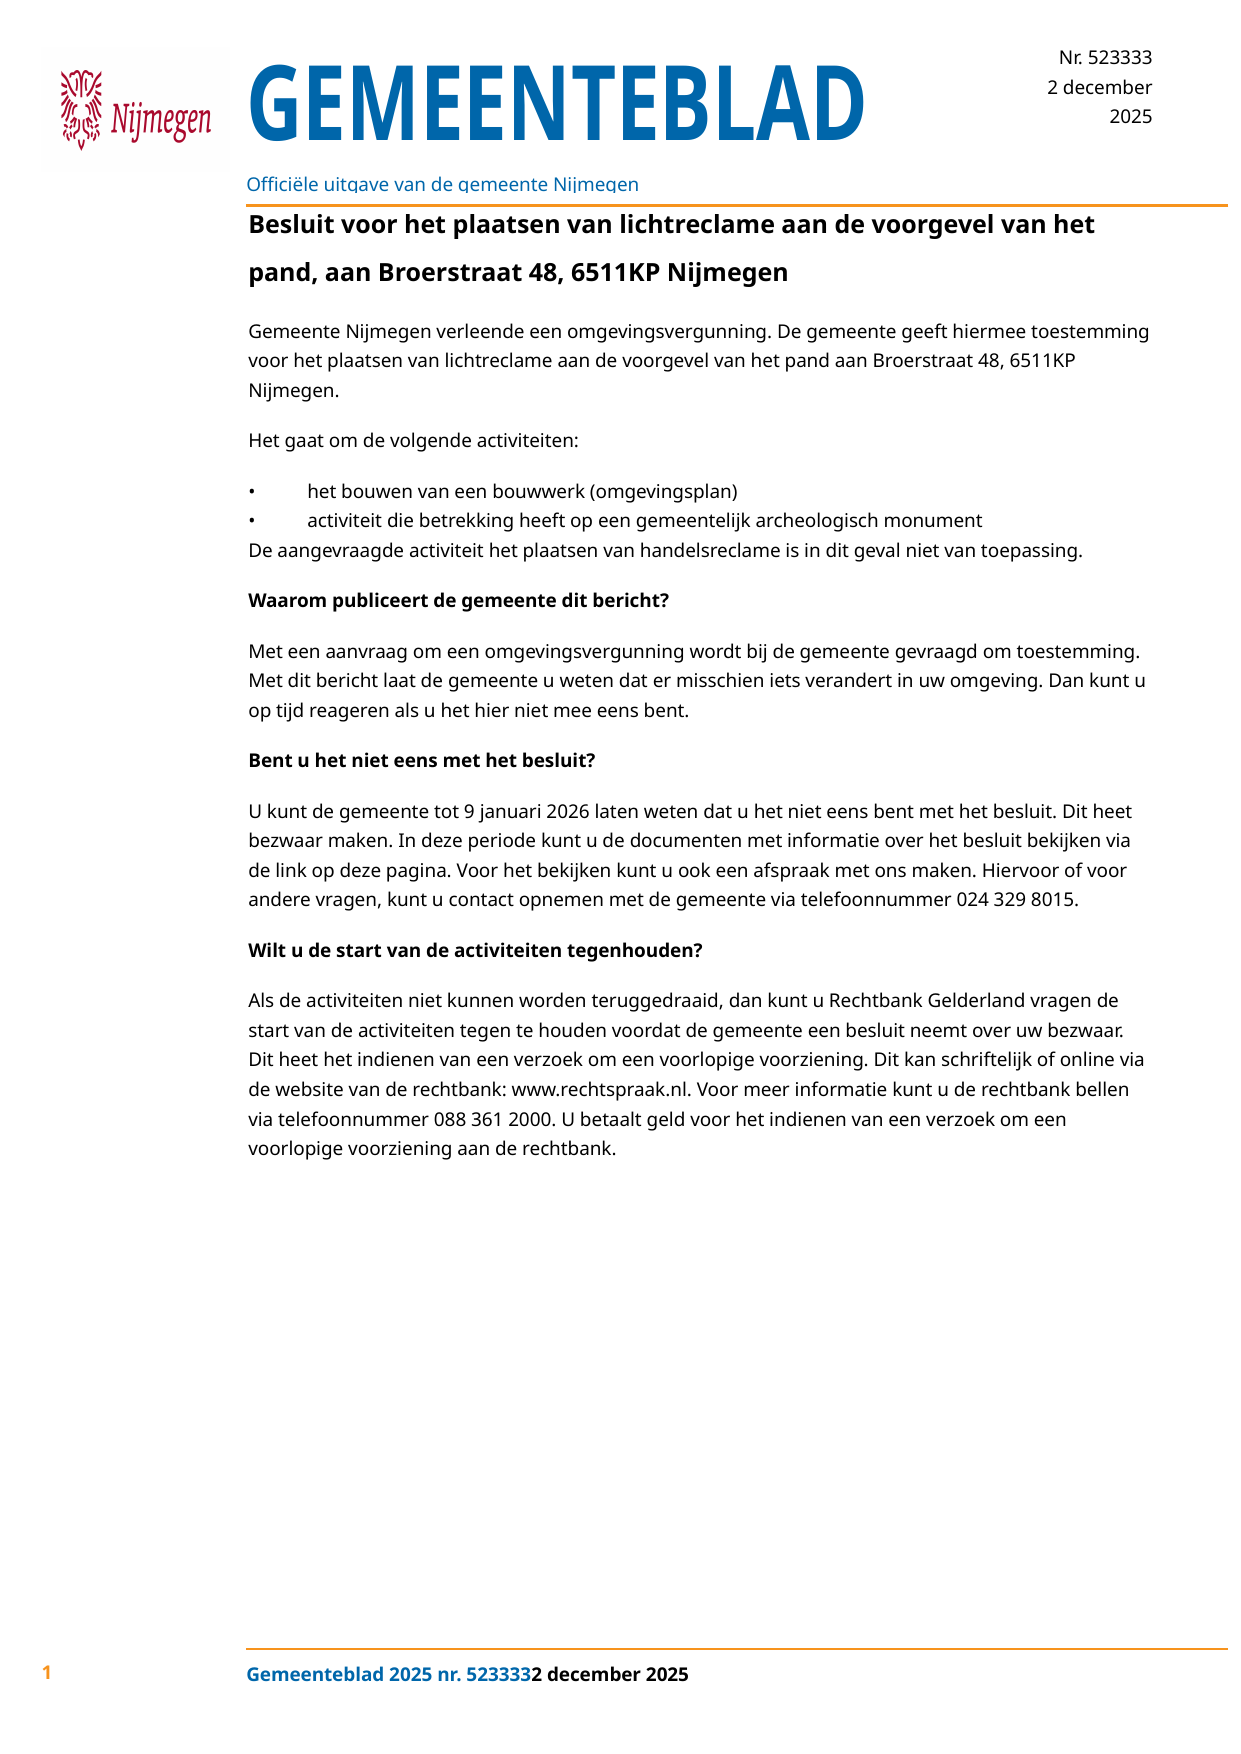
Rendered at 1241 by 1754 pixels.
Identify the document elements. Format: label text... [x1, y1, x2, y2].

text Als de activiteiten niet kunnen worden teruggedraaid, dan kunt u Rechtbank Gelderland vragen de start van de activiteiten tegen te houden voordat de gemeente een besluit neemt over uw bezwaar. Dit heet het indienen van een verzoek om een voorlopige voorziening. Dit kan schriftelijk of online via de website van de rechtbank: www.rechtspraak.nl. Voor meer informatie kunt u de rechtbank bellen via telefoonnummer 088 361 2000. U betaalt geld voor het indienen van een verzoek om een voorlopige voorziening aan de rechtbank. [248, 987, 1152, 1161]
list activiteit die betrekking heeft op een gemeentelijk archeologisch monument [248, 507, 1152, 533]
list het bouwen van een bouwwerk (omgevingsplan) [248, 478, 1152, 504]
text U kunt de gemeente tot 9 januari 2026 laten weten dat u het niet eens bent met het besluit. Dit heet bezwaar maken. In deze periode kunt u de documenten met informatie over het besluit bekijken via de link op deze pagina. Voor het bekijken kunt u ook een afspraak met ons maken. Hiervoor of voor andere vragen, kunt u contact opnemen met de gemeente via telefoonnummer 024 329 8015. [248, 798, 1152, 912]
text De aangevraagde activiteit het plaatsen van handelsreclame is in dit geval niet van toepassing. [248, 537, 1152, 563]
picture [41, 47, 231, 172]
text Met een aanvraag om een omgevingsvergunning wordt bij de gemeente gevraagd om toestemming. Met dit bericht laat de gemeente u weten dat er misschien iets verandert in uw omgeving. Dan kunt u op tijd reageren als u het hier niet mee eens bent. [248, 638, 1152, 723]
text Bent u het niet eens met het besluit? [248, 747, 1152, 773]
text Wilt u de start van de activiteiten tegenhouden? [248, 937, 1152, 963]
text Het gaat om de volgende activiteiten: [248, 427, 1152, 453]
text Besluit voor het plaatsen van lichtreclame aan de voorgevel van het pand, aan Broerstraat 48, 6511KP Nijmegen [248, 207, 1152, 288]
text Gemeente Nijmegen verleende een omgevingsvergunning. De gemeente geeft hiermee toestemming voor het plaatsen van lichtreclame aan de voorgevel van het pand aan Broerstraat 48, 6511KP Nijmegen. [248, 318, 1152, 403]
text Waarom publiceert de gemeente dit bericht? [248, 587, 1152, 613]
